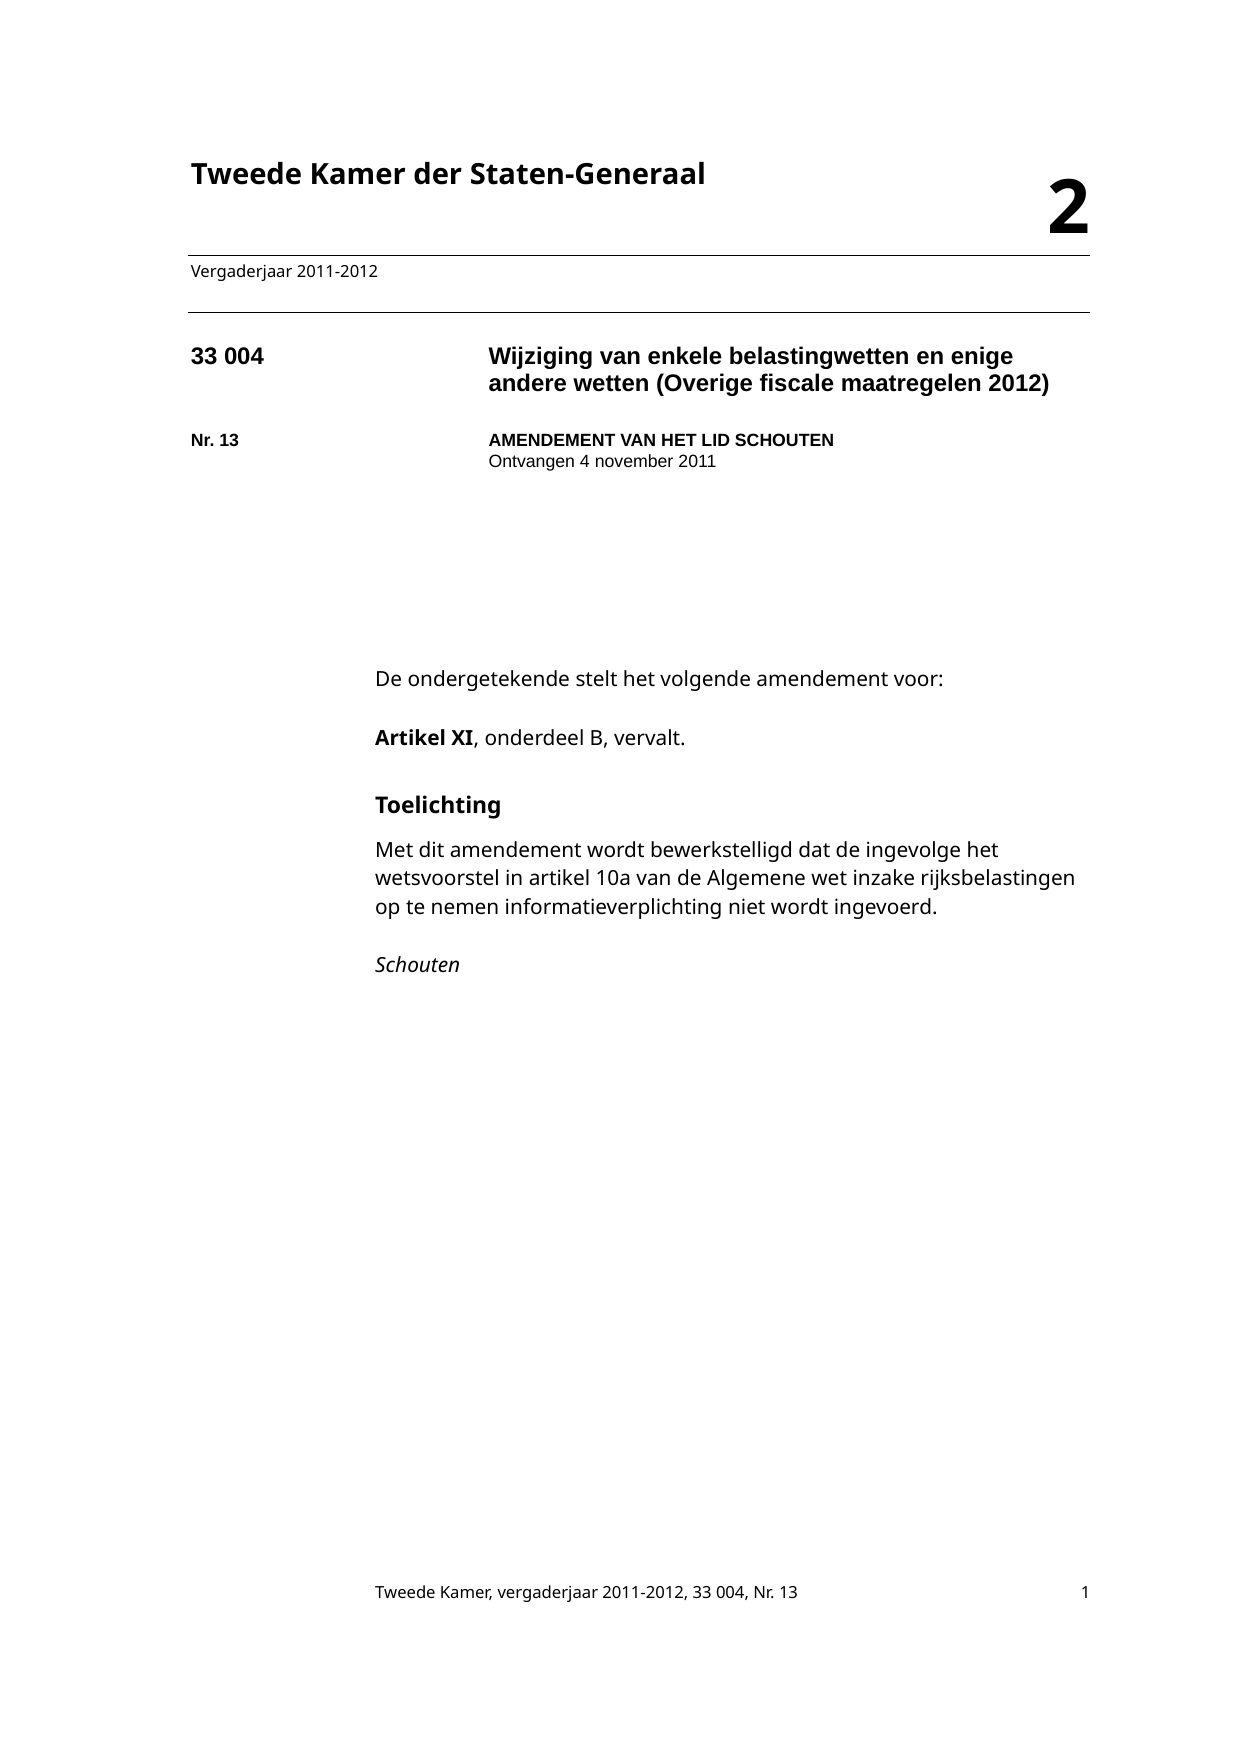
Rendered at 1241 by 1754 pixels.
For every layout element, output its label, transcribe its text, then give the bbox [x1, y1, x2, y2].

text De ondergetekende stelt het volgende amendement voor: [375, 664, 1090, 693]
text Artikel XI, onderdeel B, vervalt. [375, 723, 1090, 751]
subtitle Toelichting [375, 789, 1090, 820]
text Schouten [375, 950, 1090, 979]
table_header 2 [910, 150, 1090, 255]
table_cell [485, 256, 1090, 312]
table_cell [485, 313, 1090, 339]
table_cell Wijziging van enkele belastingwetten en enige andere wetten (Overige fiscale maatregelen 2012) [485, 339, 1090, 427]
table_cell Vergaderjaar 2011-2012 [188, 256, 485, 312]
table_cell Nr. 13 [188, 427, 485, 546]
table_header Tweede Kamer der Staten-Generaal [188, 150, 909, 255]
text Met dit amendement wordt bewerkstelligd dat de ingevolge het wetsvoorstel in artikel 10a van de Algemene wet inzake rijksbelastingen op te nemen informatieverplichting niet wordt ingevoerd. [375, 835, 1090, 920]
table_cell 33 004 [188, 339, 485, 427]
table_cell [188, 313, 485, 339]
table_cell AMENDEMENT VAN HET LID SCHOUTEN Ontvangen 4 november 2011 [485, 427, 1090, 546]
